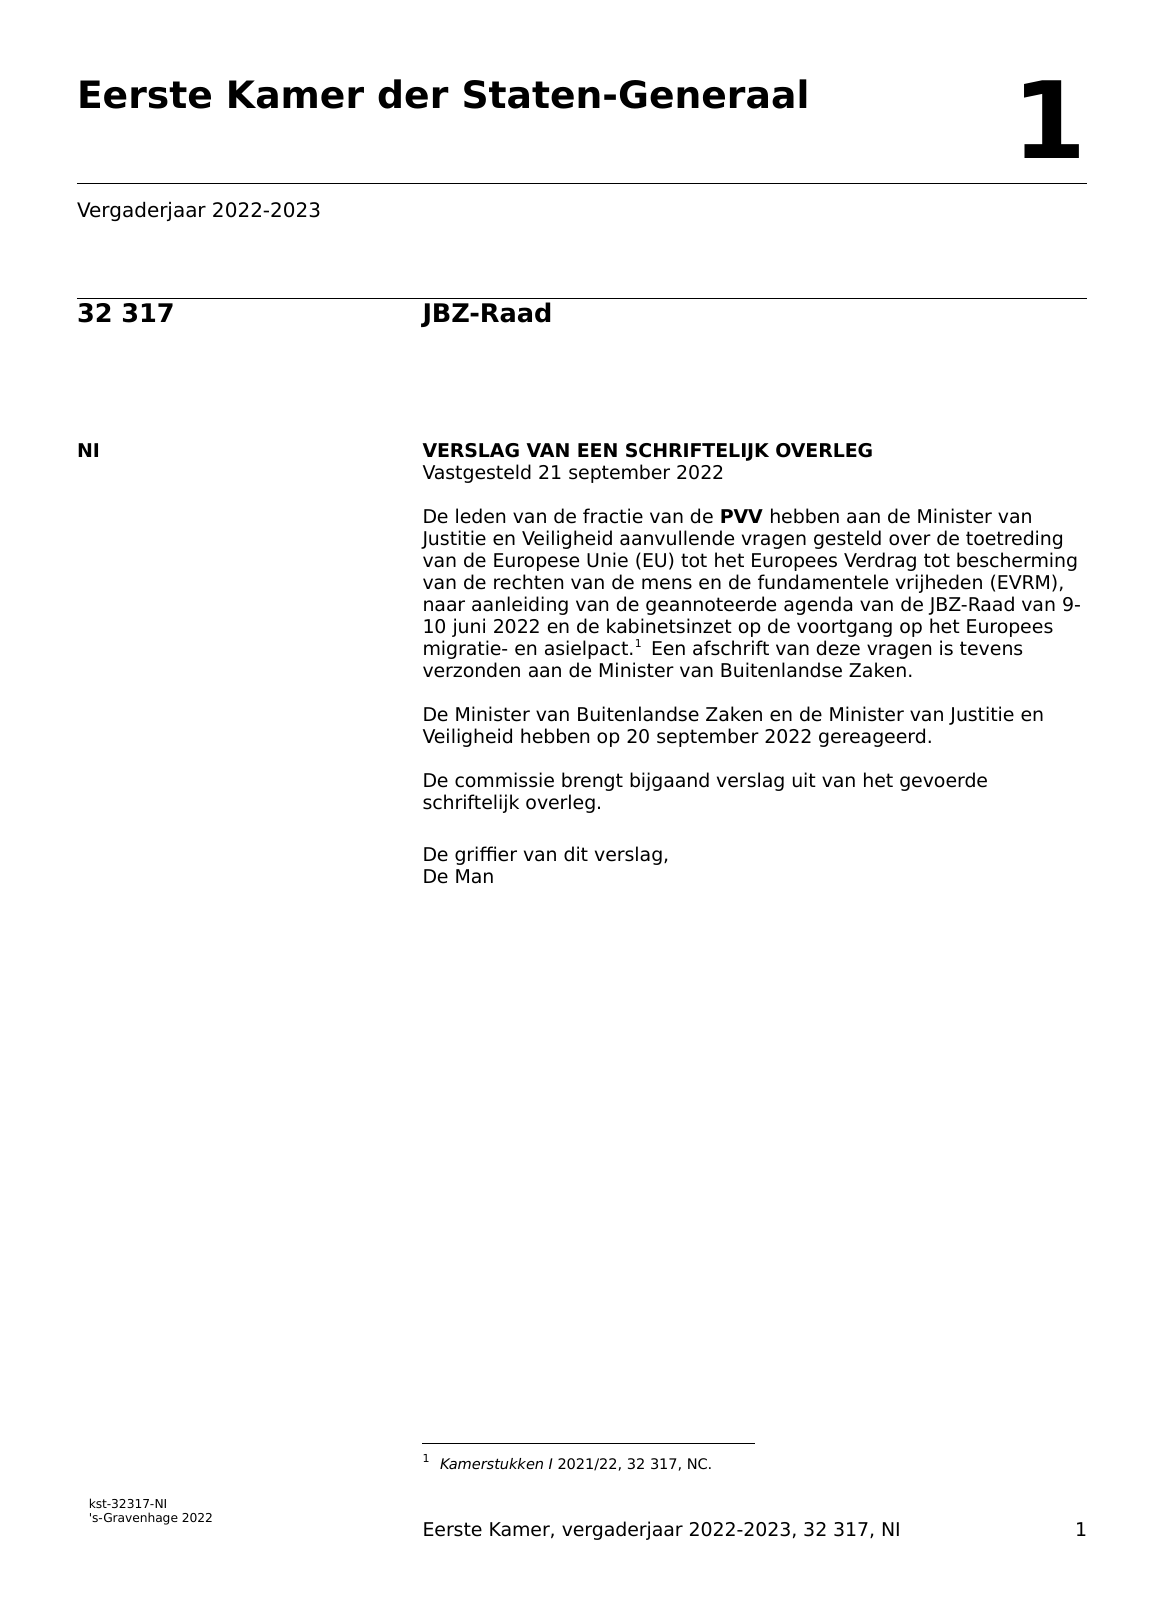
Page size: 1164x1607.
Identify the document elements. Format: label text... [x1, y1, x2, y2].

text De Minister van Buitenlandse Zaken en de Minister van Justitie en Veiligheid hebben op 20 september 2022 gereageerd. [422, 704, 1087, 748]
text Kamerstukken I 2021/22, 32 317, NC. [422, 1452, 1087, 1474]
table_header Eerste Kamer der Staten-Generaal [77, 59, 886, 183]
subtitle 32 317 JBZ-Raad [77, 299, 1087, 329]
text Vastgesteld 21 september 2022 [422, 462, 1087, 484]
text kst-32317-NI [88, 1497, 323, 1511]
text De commissie brengt bijgaand verslag uit van het gevoerde schriftelijk overleg. [422, 770, 1087, 814]
table_cell Vergaderjaar 2022-2023 [77, 184, 1087, 298]
text De griffier van dit verslag, De Man [422, 844, 1087, 888]
text 's-Gravenhage 2022 [88, 1511, 323, 1525]
subtitle NI VERSLAG VAN EEN SCHRIFTELIJK OVERLEG [77, 440, 1087, 462]
table_header 1 [886, 59, 1087, 183]
text De leden van de fractie van de PVV hebben aan de Minister van Justitie en Veiligheid aanvullende vragen gesteld over de toetreding van de Europese Unie (EU) tot het Europees Verdrag tot bescherming van de rechten van de mens en de fundamentele vrijheden (EVRM), naar aanleiding van de geannoteerde agenda van de JBZ-Raad van 9-10 juni 2022 en de kabinetsinzet op de voortgang op het Europees migratie- en asielpact. Een afschrift van deze vragen is tevens verzonden aan de Minister van Buitenlandse Zaken. [422, 506, 1087, 682]
